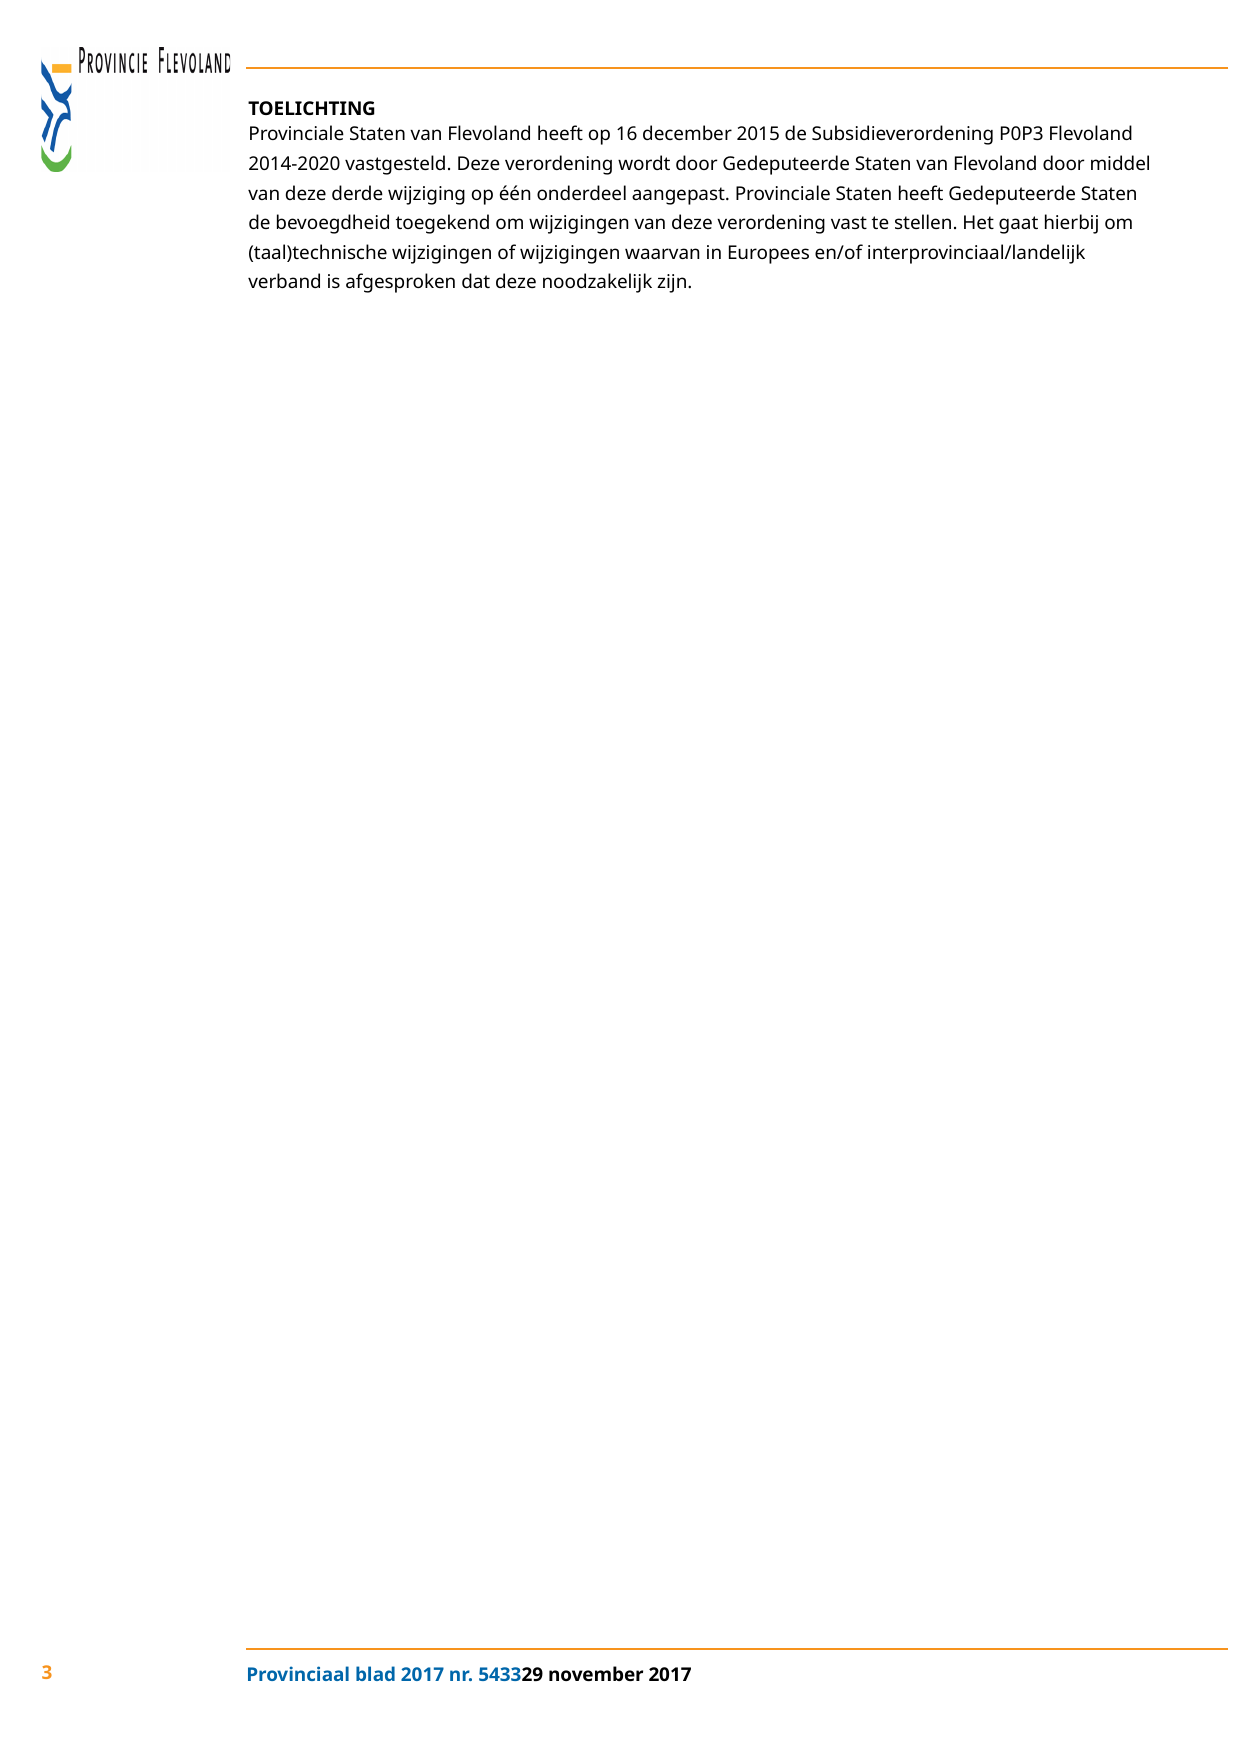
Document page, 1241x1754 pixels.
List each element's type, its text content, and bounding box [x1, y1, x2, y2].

picture [41, 47, 231, 172]
text Provinciale Staten van Flevoland heeft op 16 december 2015 de Subsidieverordening P0P3 Flevoland 2014-2020 vastgesteld. Deze verordening wordt door Gedeputeerde Staten van Flevoland door middel van deze derde wijziging op één onderdeel aangepast. Provinciale Staten heeft Gedeputeerde Staten de bevoegdheid toegekend om wijzigingen van deze verordening vast te stellen. Het gaat hierbij om (taal)technische wijzigingen of wijzigingen waarvan in Europees en/of interprovinciaal/landelijk verband is afgesproken dat deze noodzakelijk zijn. [248, 121, 1152, 294]
text TOELICHTING [248, 95, 1152, 121]
